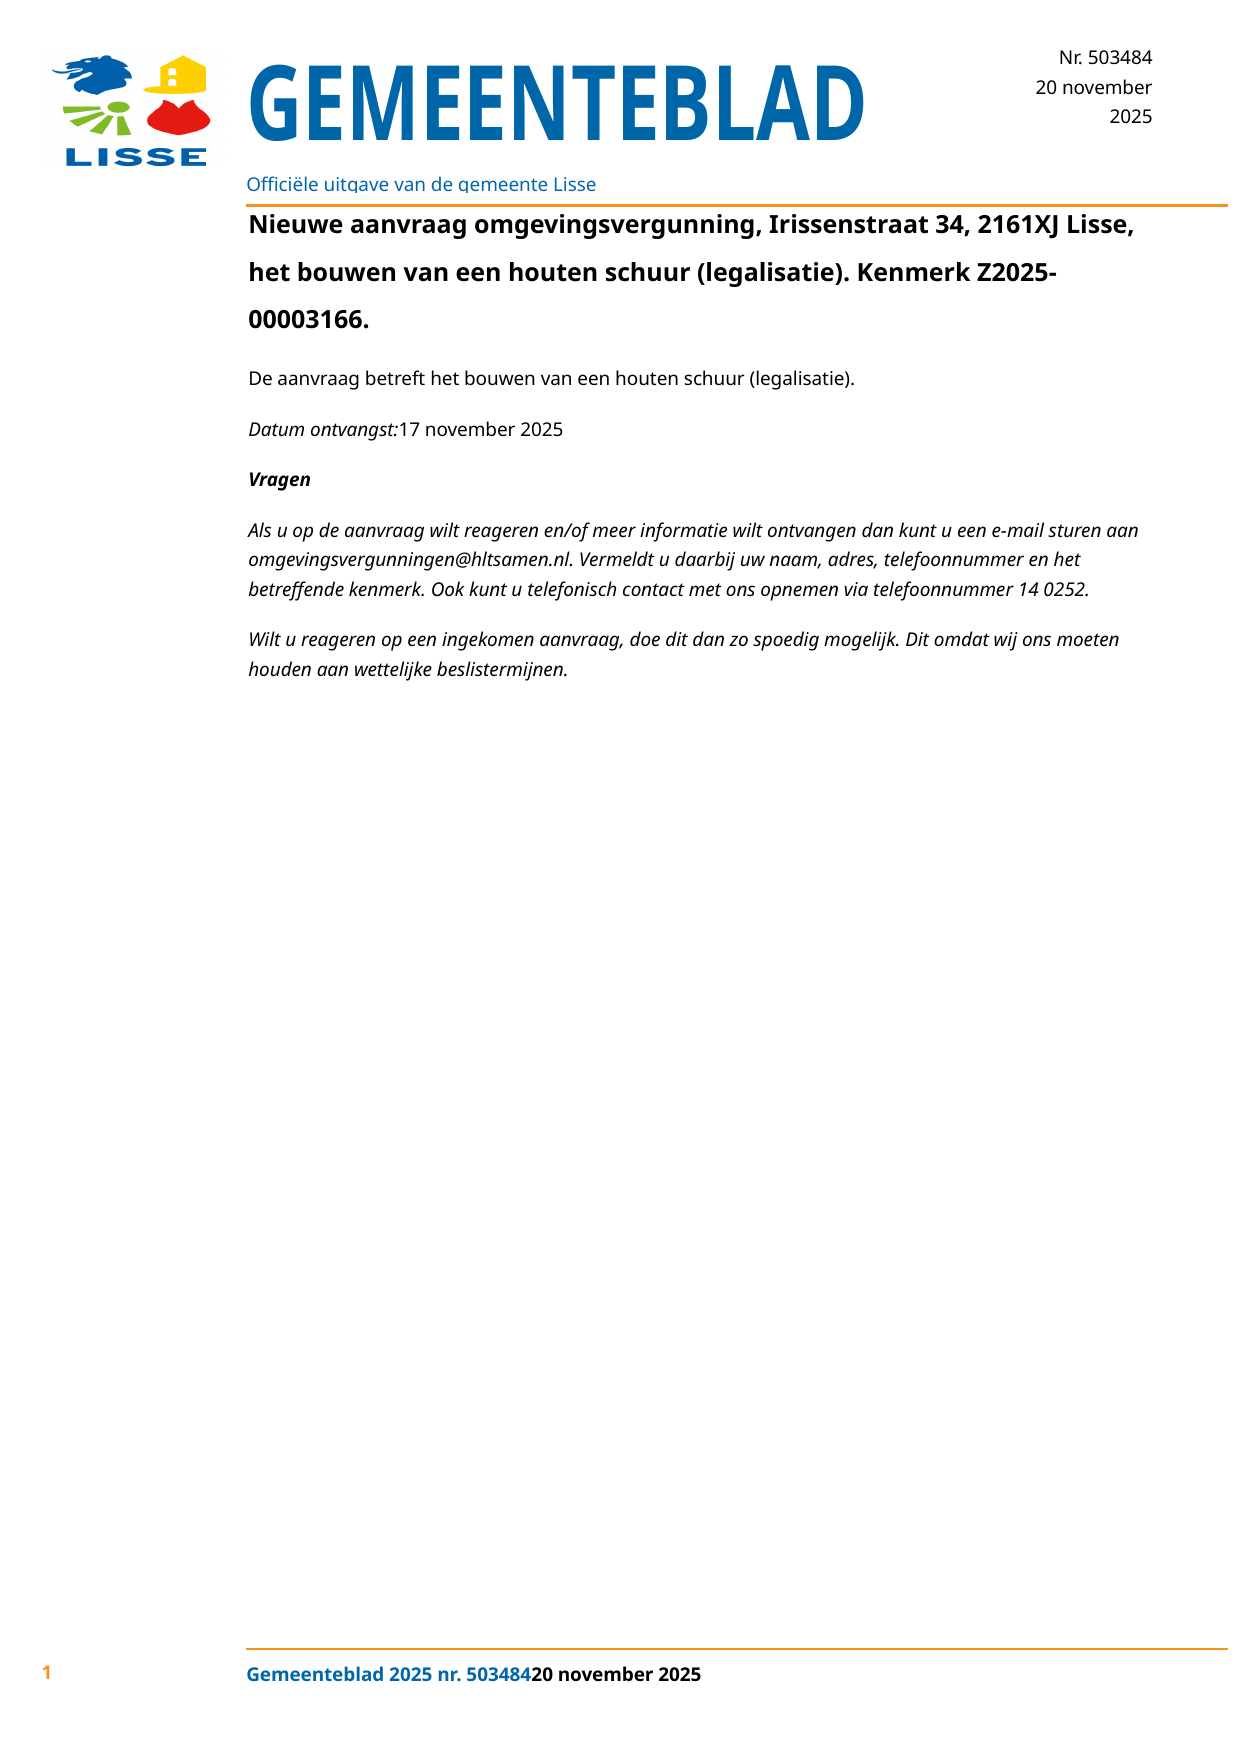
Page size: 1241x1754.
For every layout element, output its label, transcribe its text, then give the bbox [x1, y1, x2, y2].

text Datum ontvangst:17 november 2025 [248, 416, 1152, 442]
text Als u op de aanvraag wilt reageren en/of meer informatie wilt ontvangen dan kunt u een e-mail sturen aan omgevingsvergunningen@hltsamen.nl. Vermeldt u daarbij uw naam, adres, telefoonnummer en het betreffende kenmerk. Ook kunt u telefonisch contact met ons opnemen via telefoonnummer 14 0252. [248, 517, 1152, 602]
text Nieuwe aanvraag omgevingsvergunning, Irissenstraat 34, 2161XJ Lisse, het bouwen van een houten schuur (legalisatie). Kenmerk Z2025-00003166. [248, 207, 1152, 336]
text Wilt u reageren op een ingekomen aanvraag, doe dit dan zo spoedig mogelijk. Dit omdat wij ons moeten houden aan wettelijke beslistermijnen. [248, 626, 1152, 682]
text De aanvraag betreft het bouwen van een houten schuur (legalisatie). [248, 366, 1152, 391]
text Vragen [248, 466, 1152, 492]
picture [41, 47, 231, 172]
